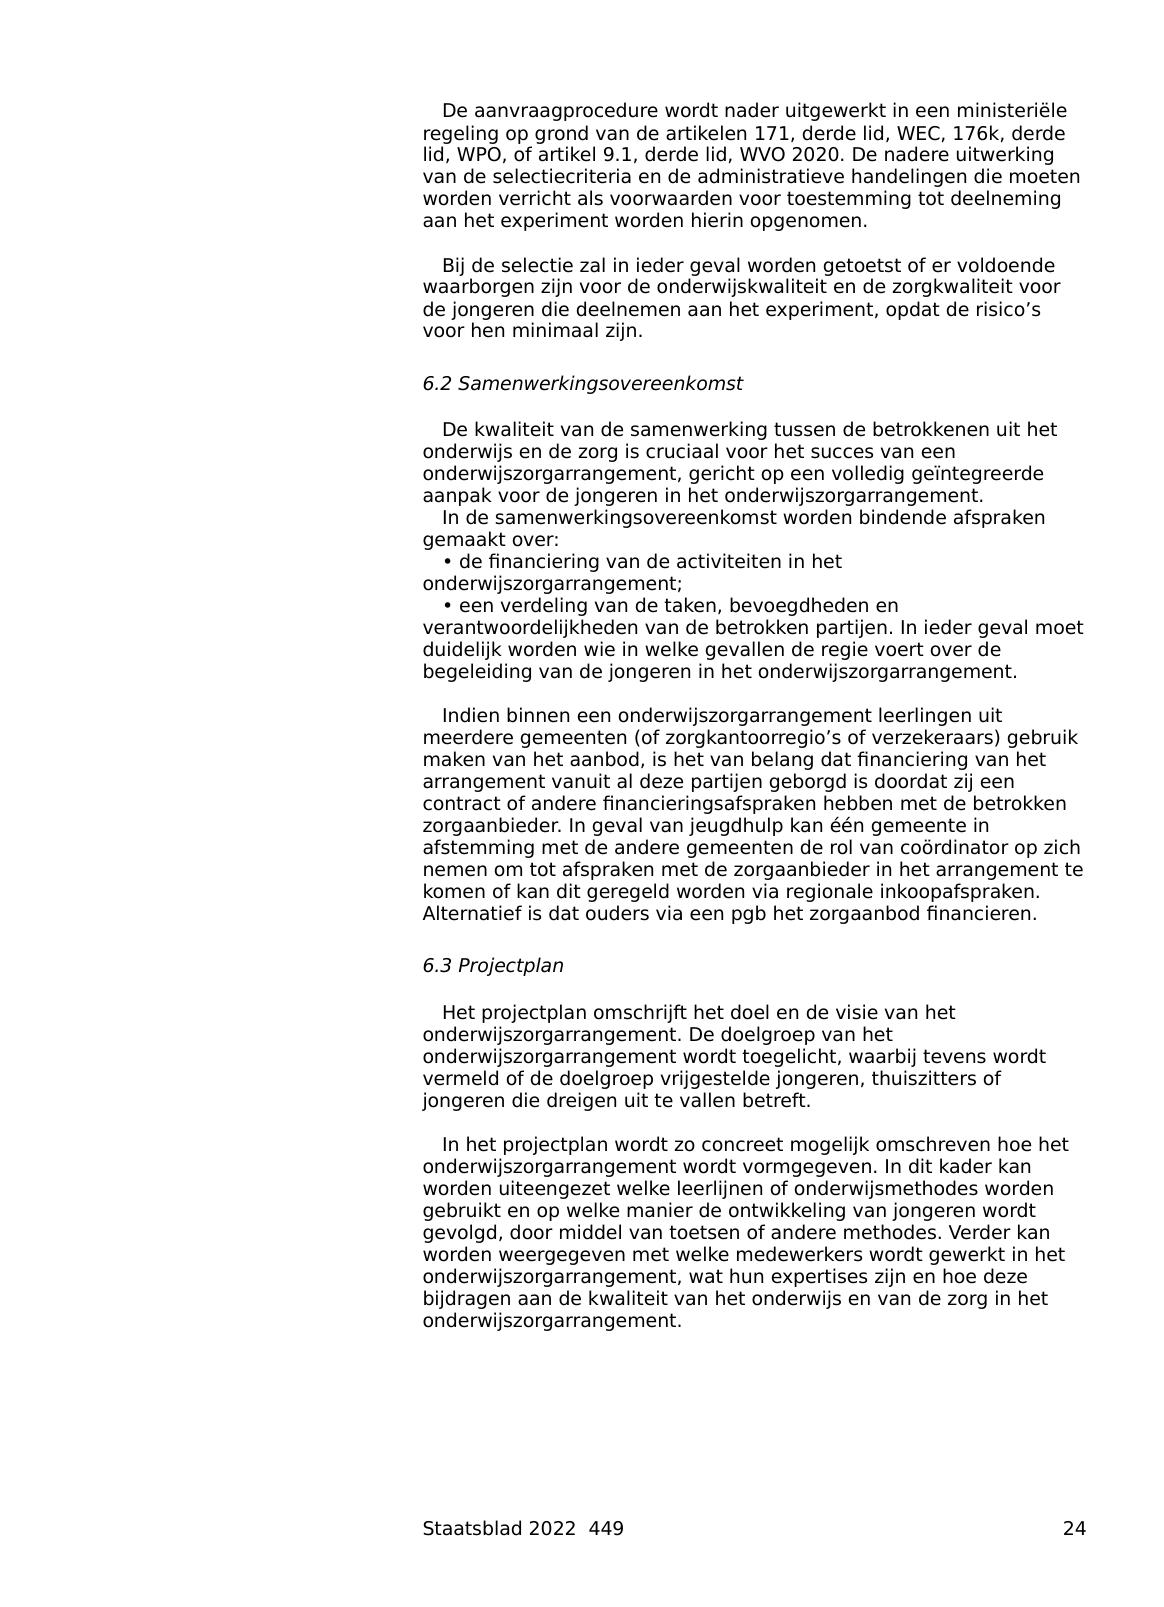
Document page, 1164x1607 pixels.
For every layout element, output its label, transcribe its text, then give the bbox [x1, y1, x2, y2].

text • een verdeling van de taken, bevoegdheden en verantwoordelijkheden van de betrokken partijen. In ieder geval moet duidelijk worden wie in welke gevallen de regie voert over de begeleiding van de jongeren in het onderwijszorgarrangement. [422, 595, 1087, 683]
text Bij de selectie zal in ieder geval worden getoetst of er voldoende waarborgen zijn voor de onderwijskwaliteit en de zorgkwaliteit voor de jongeren die deelnemen aan het experiment, opdat de risico’s voor hen minimaal zijn. [422, 254, 1087, 342]
text Indien binnen een onderwijszorgarrangement leerlingen uit meerdere gemeenten (of zorgkantoorregio’s of verzekeraars) gebruik maken van het aanbod, is het van belang dat financiering van het arrangement vanuit al deze partijen geborgd is doordat zij een contract of andere financieringsafspraken hebben met de betrokken zorgaanbieder. In geval van jeugdhulp kan één gemeente in afstemming met de andere gemeenten de rol van coördinator op zich nemen om tot afspraken met de zorgaanbieder in het arrangement te komen of kan dit geregeld worden via regionale inkoopafspraken. Alternatief is dat ouders via een pgb het zorgaanbod financieren. [422, 705, 1087, 925]
text De aanvraagprocedure wordt nader uitgewerkt in een ministeriële regeling op grond van de artikelen 171, derde lid, WEC, 176k, derde lid, WPO, of artikel 9.1, derde lid, WVO 2020. De nadere uitwerking van de selectiecriteria en de administratieve handelingen die moeten worden verricht als voorwaarden voor toestemming tot deelneming aan het experiment worden hierin opgenomen. [422, 100, 1087, 232]
subtitle 6.2 Samenwerkingsovereenkomst [422, 372, 1087, 394]
subtitle 6.3 Projectplan [422, 955, 1087, 977]
text De kwaliteit van de samenwerking tussen de betrokkenen uit het onderwijs en de zorg is cruciaal voor het succes van een onderwijszorgarrangement, gericht op een volledig geïntegreerde aanpak voor de jongeren in het onderwijszorgarrangement. [422, 419, 1087, 507]
text Het projectplan omschrijft het doel en de visie van het onderwijszorgarrangement. De doelgroep van het onderwijszorgarrangement wordt toegelicht, waarbij tevens wordt vermeld of de doelgroep vrijgestelde jongeren, thuiszitters of jongeren die dreigen uit te vallen betreft. [422, 1002, 1087, 1112]
text • de financiering van de activiteiten in het onderwijszorgarrangement; [422, 551, 1087, 595]
text In het projectplan wordt zo concreet mogelijk omschreven hoe het onderwijszorgarrangement wordt vormgegeven. In dit kader kan worden uiteengezet welke leerlijnen of onderwijsmethodes worden gebruikt en op welke manier de ontwikkeling van jongeren wordt gevolgd, door middel van toetsen of andere methodes. Verder kan worden weergegeven met welke medewerkers wordt gewerkt in het onderwijszorgarrangement, wat hun expertises zijn en hoe deze bijdragen aan de kwaliteit van het onderwijs en van de zorg in het onderwijszorgarrangement. [422, 1134, 1087, 1332]
text In de samenwerkingsovereenkomst worden bindende afspraken gemaakt over: [422, 507, 1087, 551]
